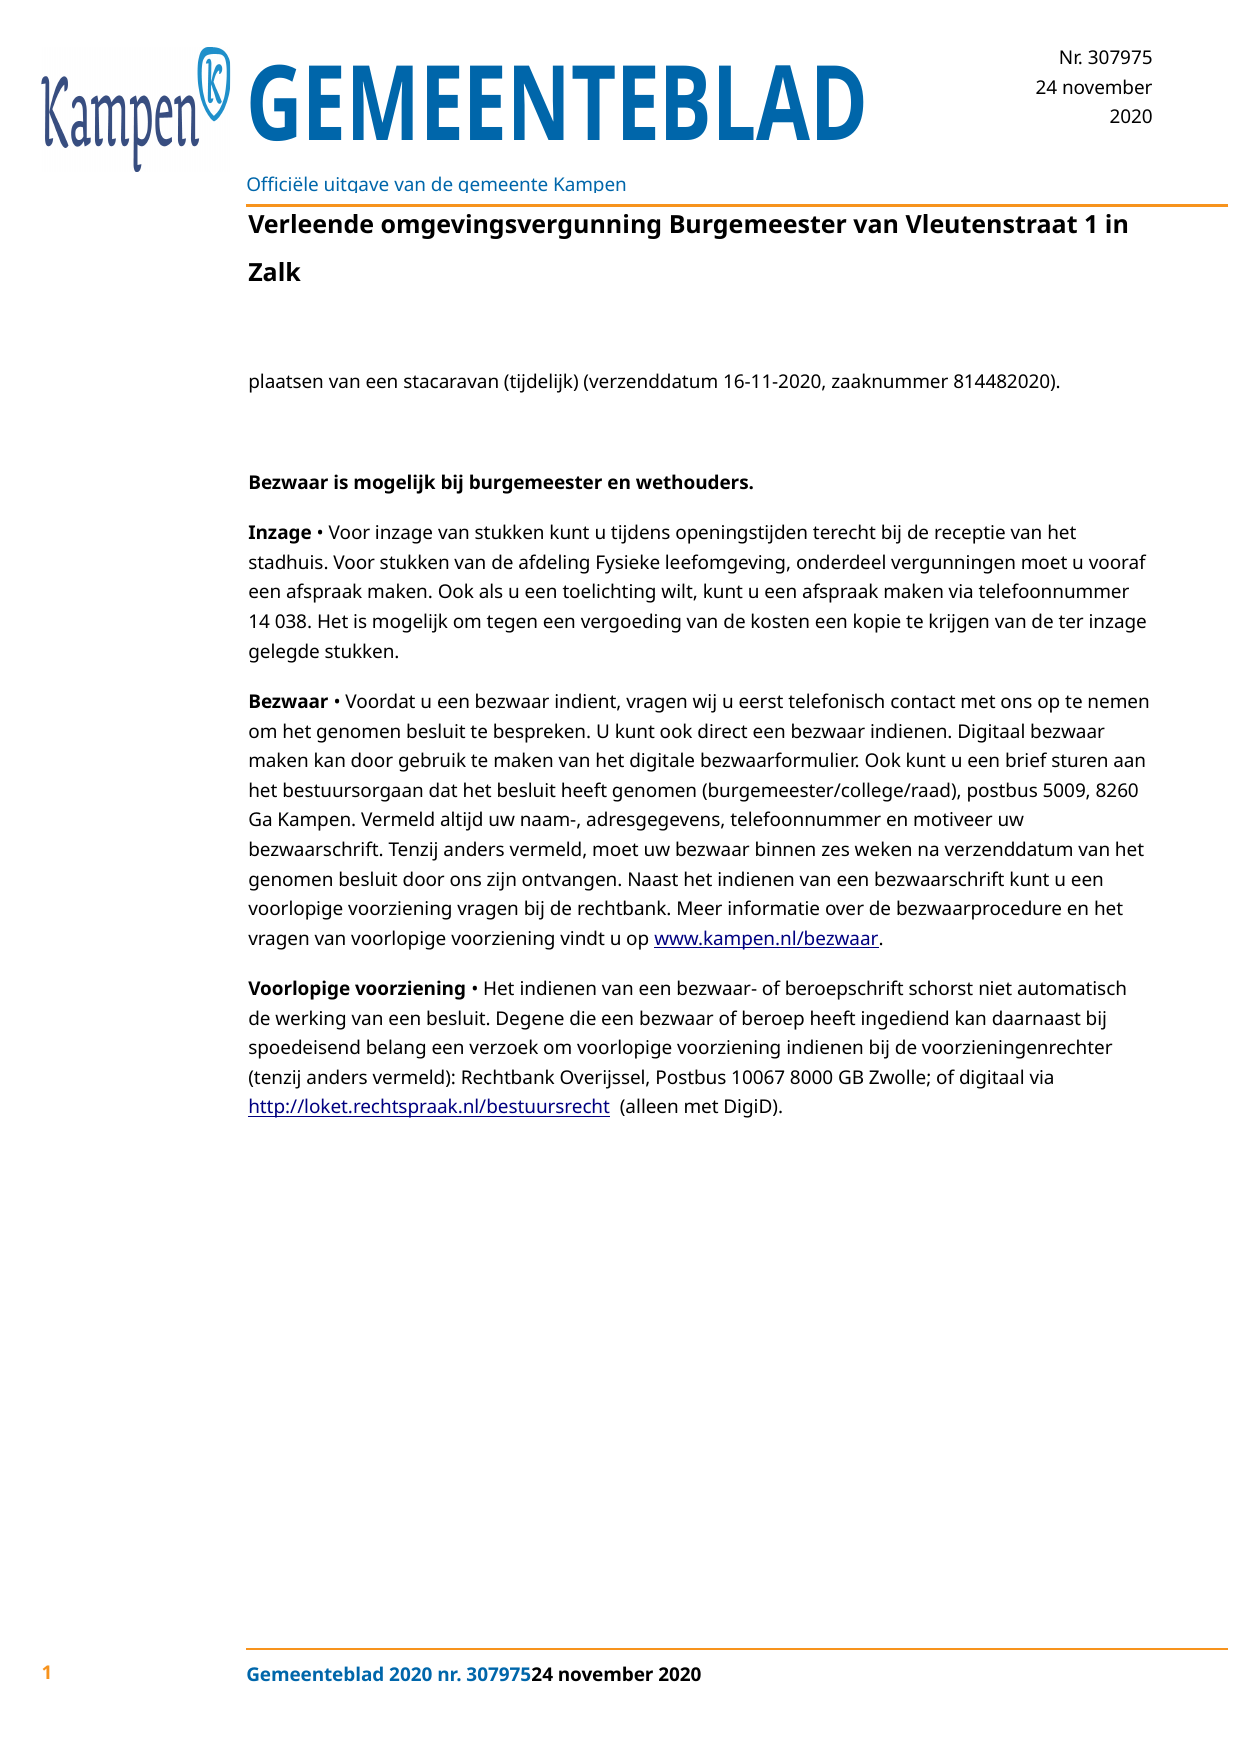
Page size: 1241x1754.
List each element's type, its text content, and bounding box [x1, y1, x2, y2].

text Verleende omgevingsvergunning Burgemeester van Vleutenstraat 1 in Zalk [248, 207, 1152, 288]
text Bezwaar • Voordat u een bezwaar indient, vragen wij u eerst telefonisch contact met ons op te nemen om het genomen besluit te bespreken. U kunt ook direct een bezwaar indienen. Digitaal bezwaar maken kan door gebruik te maken van het digitale bezwaarformulier. Ook kunt u een brief sturen aan het bestuursorgaan dat het besluit heeft genomen (burgemeester/college/raad), postbus 5009, 8260 Ga Kampen. Vermeld altijd uw naam-, adresgegevens, telefoonnummer en motiveer uw bezwaarschrift. Tenzij anders vermeld, moet uw bezwaar binnen zes weken na verzenddatum van het genomen besluit door ons zijn ontvangen. Naast het indienen van een bezwaarschrift kunt u een voorlopige voorziening vragen bij de rechtbank. Meer informatie over de bezwaarprocedure en het vragen van voorlopige voorziening vindt u op www.kampen.nl/bezwaar. [248, 688, 1152, 951]
text Voorlopige voorziening • Het indienen van een bezwaar- of beroepschrift schorst niet automatisch de werking van een besluit. Degene die een bezwaar of beroep heeft ingediend kan daarnaast bij spoedeisend belang een verzoek om voorlopige voorziening indienen bij de voorzieningenrechter (tenzij anders vermeld): Rechtbank Overijssel, Postbus 10067 8000 GB Zwolle; of digitaal via http://loket.rechtspraak.nl/bestuursrecht (alleen met DigiD). [248, 975, 1152, 1119]
text plaatsen van een stacaravan (tijdelijk) (verzenddatum 16-11-2020, zaaknummer 814482020). [248, 368, 1152, 394]
picture [41, 47, 231, 172]
text Inzage • Voor inzage van stukken kunt u tijdens openingstijden terecht bij de receptie van het stadhuis. Voor stukken van de afdeling Fysieke leefomgeving, onderdeel vergunningen moet u vooraf een afspraak maken. Ook als u een toelichting wilt, kunt u een afspraak maken via telefoonnummer 14 038. Het is mogelijk om tegen een vergoeding van de kosten een kopie te krijgen van de ter inzage gelegde stukken. [248, 519, 1152, 664]
text Bezwaar is mogelijk bij burgemeester en wethouders. [248, 469, 1152, 495]
